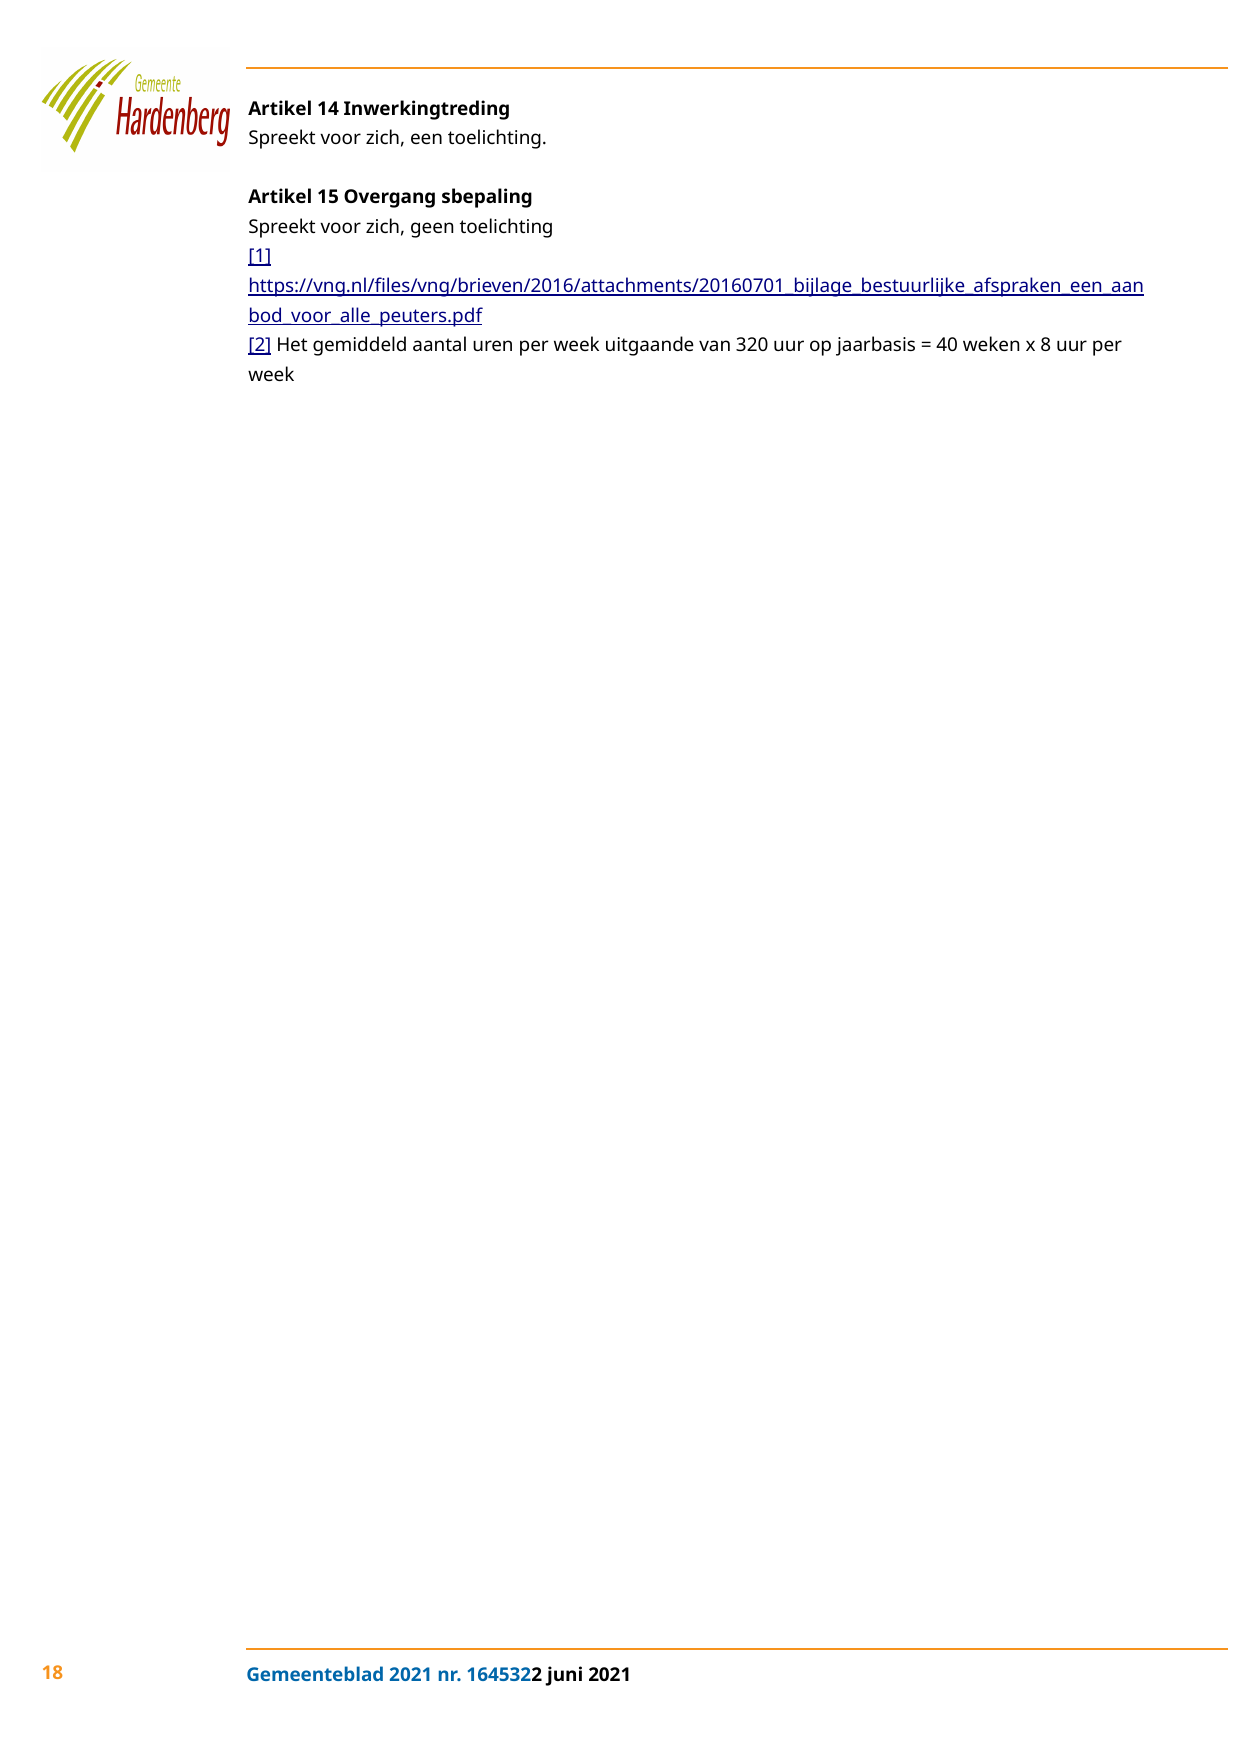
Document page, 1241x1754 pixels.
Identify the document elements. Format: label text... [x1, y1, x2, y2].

text Spreekt voor zich, een toelichting. [248, 124, 1152, 150]
text [1] https://vng.nl/files/vng/brieven/2016/attachments/20160701_bijlage_bestuurlijke_afspraken_een_aanbod_voor_alle_peuters.pdf [248, 243, 1152, 328]
picture [41, 47, 231, 172]
text [2] Het gemiddeld aantal uren per week uitgaande van 320 uur op jaarbasis = 40 weken x 8 uur per week [248, 331, 1152, 387]
text Artikel 14 Inwerkingtreding [248, 95, 1152, 121]
text Artikel 15 Overgang sbepaling [248, 183, 1152, 209]
text Spreekt voor zich, geen toelichting [248, 213, 1152, 239]
